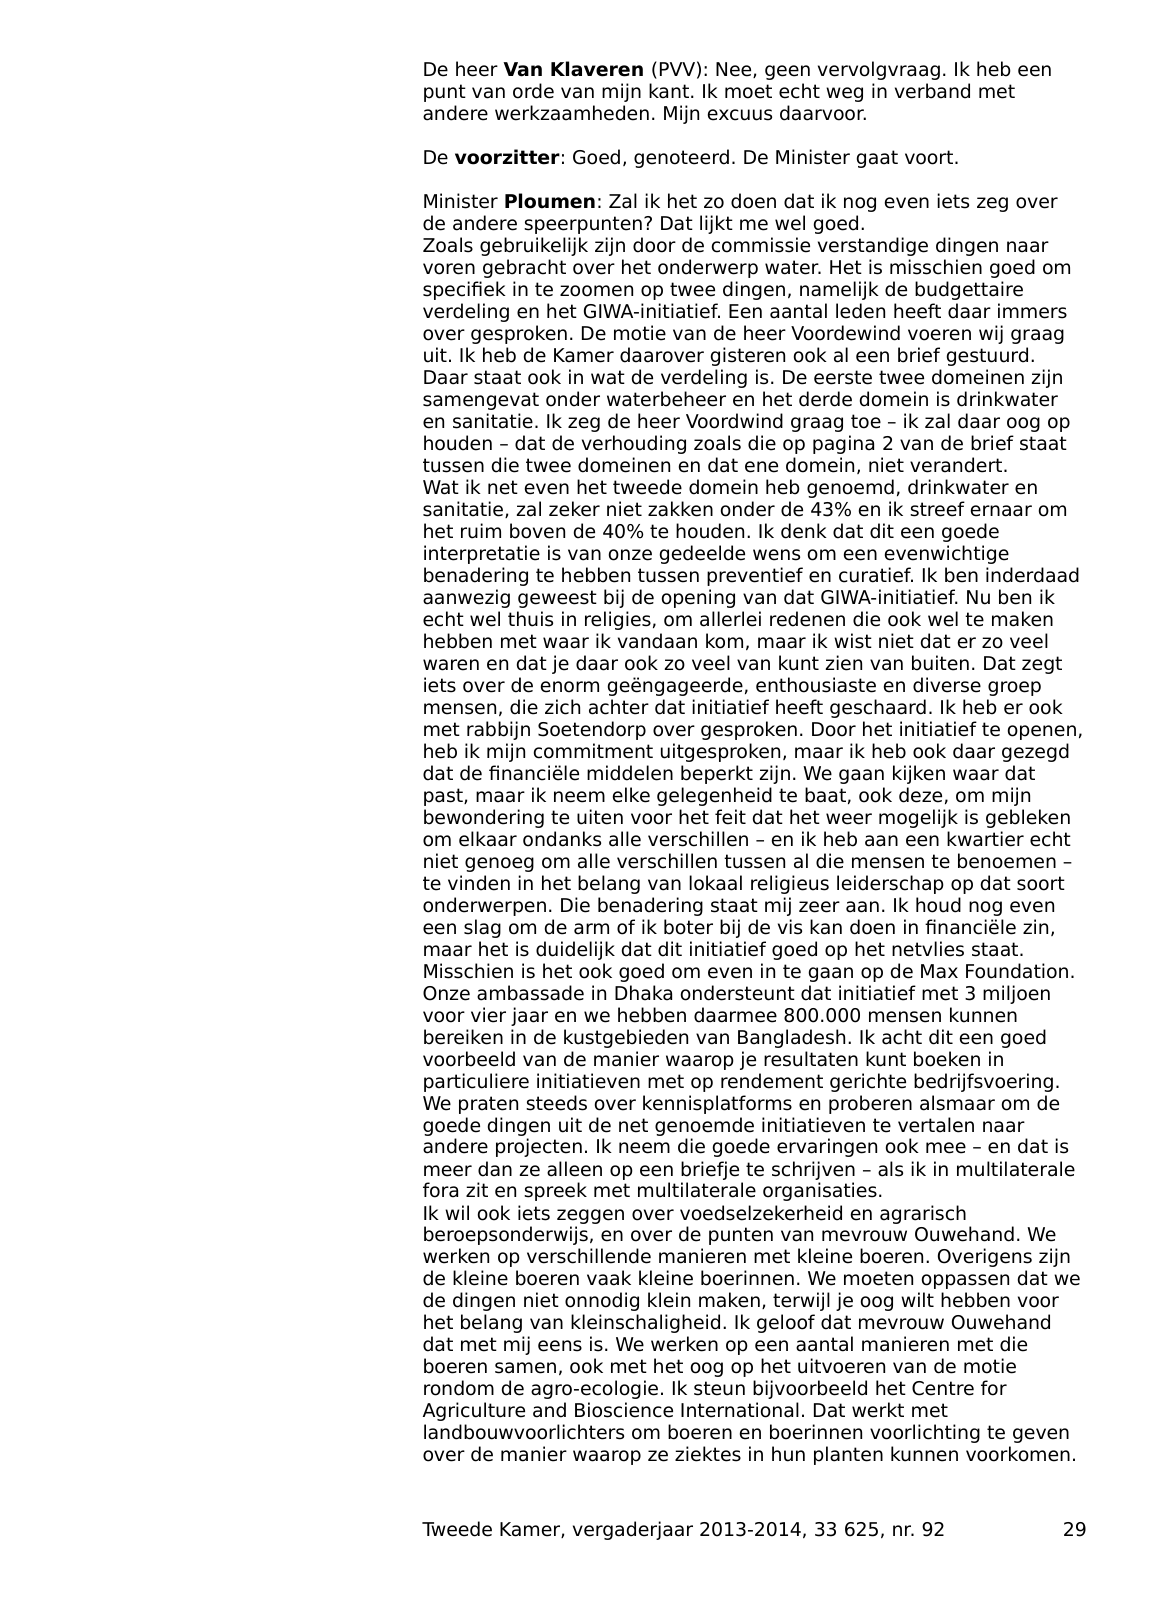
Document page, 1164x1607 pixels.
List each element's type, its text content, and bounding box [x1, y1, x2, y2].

text Minister Ploumen: Zal ik het zo doen dat ik nog even iets zeg over de andere speerpunten? Dat lijkt me wel goed. [422, 191, 1087, 235]
text De heer Van Klaveren (PVV): Nee, geen vervolgvraag. Ik heb een punt van orde van mijn kant. Ik moet echt weg in verband met andere werkzaamheden. Mijn excuus daarvoor. [422, 59, 1087, 125]
text Ik wil ook iets zeggen over voedselzekerheid en agrarisch beroepsonderwijs, en over de punten van mevrouw Ouwehand. We werken op verschillende manieren met kleine boeren. Overigens zijn de kleine boeren vaak kleine boerinnen. We moeten oppassen dat we de dingen niet onnodig klein maken, terwijl je oog wilt hebben voor het belang van kleinschaligheid. Ik geloof dat mevrouw Ouwehand dat met mij eens is. We werken op een aantal manieren met die boeren samen, ook met het oog op het uitvoeren van de motie rondom de agro-ecologie. Ik steun bijvoorbeeld het Centre for Agriculture and Bioscience International. Dat werkt met landbouwvoorlichters om boeren en boerinnen voorlichting te geven over de manier waarop ze ziektes in hun planten kunnen voorkomen. [422, 1202, 1087, 1466]
text De voorzitter: Goed, genoteerd. De Minister gaat voort. [422, 147, 1087, 169]
text Wat ik net even het tweede domein heb genoemd, drinkwater en sanitatie, zal zeker niet zakken onder de 43% en ik streef ernaar om het ruim boven de 40% te houden. Ik denk dat dit een goede interpretatie is van onze gedeelde wens om een evenwichtige benadering te hebben tussen preventief en curatief. Ik ben inderdaad aanwezig geweest bij de opening van dat GIWA-initiatief. Nu ben ik echt wel thuis in religies, om allerlei redenen die ook wel te maken hebben met waar ik vandaan kom, maar ik wist niet dat er zo veel waren en dat je daar ook zo veel van kunt zien van buiten. Dat zegt iets over de enorm geëngageerde, enthousiaste en diverse groep mensen, die zich achter dat initiatief heeft geschaard. Ik heb er ook met rabbijn Soetendorp over gesproken. Door het initiatief te openen, heb ik mijn commitment uitgesproken, maar ik heb ook daar gezegd dat de financiële middelen beperkt zijn. We gaan kijken waar dat past, maar ik neem elke gelegenheid te baat, ook deze, om mijn bewondering te uiten voor het feit dat het weer mogelijk is gebleken om elkaar ondanks alle verschillen – en ik heb aan een kwartier echt niet genoeg om alle verschillen tussen al die mensen te benoemen – te vinden in het belang van lokaal religieus leiderschap op dat soort onderwerpen. Die benadering staat mij zeer aan. Ik houd nog even een slag om de arm of ik boter bij de vis kan doen in financiële zin, maar het is duidelijk dat dit initiatief goed op het netvlies staat. [422, 477, 1087, 961]
text Zoals gebruikelijk zijn door de commissie verstandige dingen naar voren gebracht over het onderwerp water. Het is misschien goed om specifiek in te zoomen op twee dingen, namelijk de budgettaire verdeling en het GIWA-initiatief. Een aantal leden heeft daar immers over gesproken. De motie van de heer Voordewind voeren wij graag uit. Ik heb de Kamer daarover gisteren ook al een brief gestuurd. Daar staat ook in wat de verdeling is. De eerste twee domeinen zijn samengevat onder waterbeheer en het derde domein is drinkwater en sanitatie. Ik zeg de heer Voordwind graag toe – ik zal daar oog op houden – dat de verhouding zoals die op pagina 2 van de brief staat tussen die twee domeinen en dat ene domein, niet verandert. [422, 235, 1087, 477]
text Misschien is het ook goed om even in te gaan op de Max Foundation. Onze ambassade in Dhaka ondersteunt dat initiatief met 3 miljoen voor vier jaar en we hebben daarmee 800.000 mensen kunnen bereiken in de kustgebieden van Bangladesh. Ik acht dit een goed voorbeeld van de manier waarop je resultaten kunt boeken in particuliere initiatieven met op rendement gerichte bedrijfsvoering. We praten steeds over kennisplatforms en proberen alsmaar om de goede dingen uit de net genoemde initiatieven te vertalen naar andere projecten. Ik neem die goede ervaringen ook mee – en dat is meer dan ze alleen op een briefje te schrijven – als ik in multilaterale fora zit en spreek met multilaterale organisaties. [422, 961, 1087, 1202]
